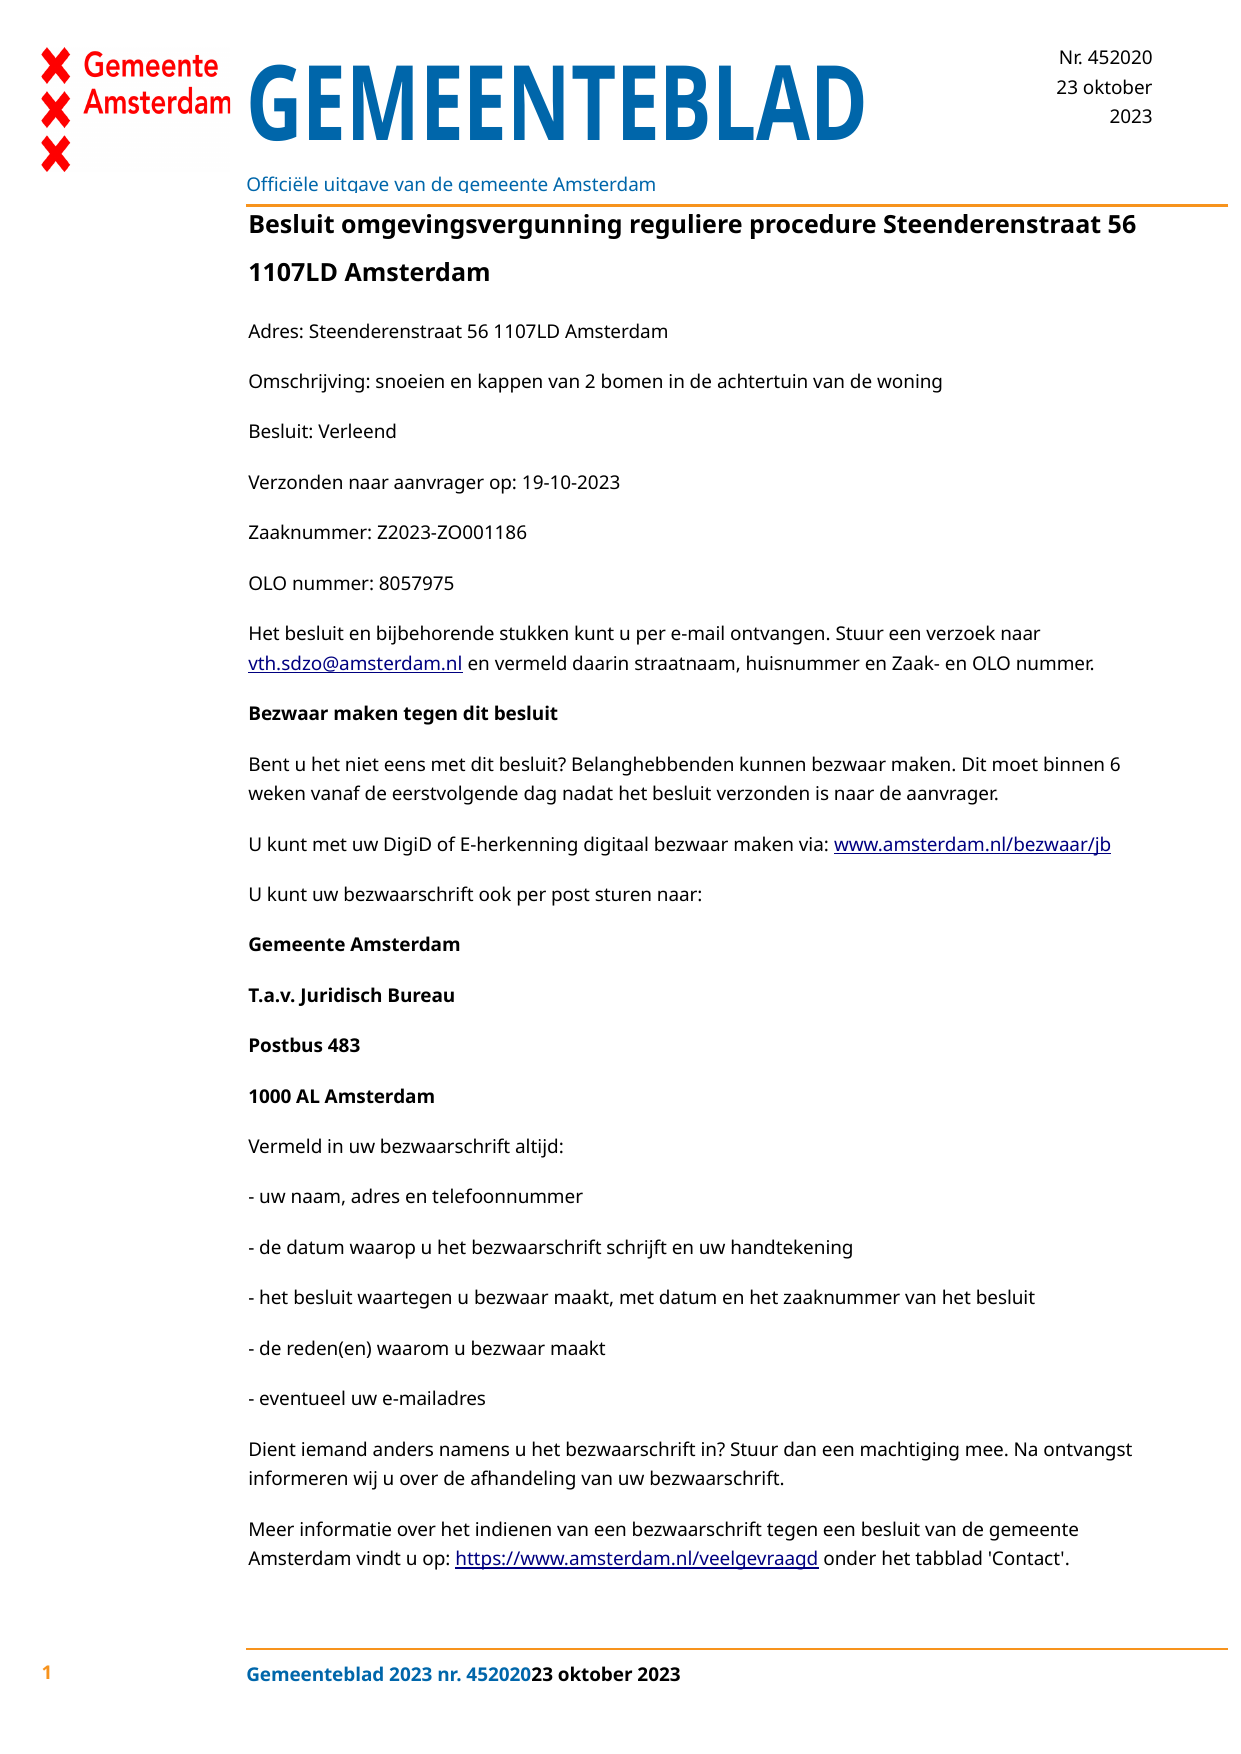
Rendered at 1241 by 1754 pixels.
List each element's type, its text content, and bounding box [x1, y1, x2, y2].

text Verzonden naar aanvrager op: 19-10-2023 [248, 469, 1152, 495]
text Het besluit en bijbehorende stukken kunt u per e-mail ontvangen. Stuur een verzoek naar vth.sdzo@amsterdam.nl en vermeld daarin straatnaam, huisnummer en Zaak- en OLO nummer. [248, 620, 1152, 676]
text - uw naam, adres en telefoonnummer [248, 1184, 1152, 1209]
picture [41, 47, 231, 172]
text - de datum waarop u het bezwaarschrift schrijft en uw handtekening [248, 1234, 1152, 1260]
text Postbus 483 [248, 1032, 1152, 1058]
text Besluit omgevingsvergunning reguliere procedure Steenderenstraat 56 1107LD Amsterdam [248, 207, 1152, 288]
text 1000 AL Amsterdam [248, 1083, 1152, 1109]
text - het besluit waartegen u bezwaar maakt, met datum en het zaaknummer van het besluit [248, 1284, 1152, 1310]
text Gemeente Amsterdam [248, 932, 1152, 957]
text U kunt uw bezwaarschrift ook per post sturen naar: [248, 881, 1152, 907]
text OLO nummer: 8057975 [248, 570, 1152, 596]
text Besluit: Verleend [248, 419, 1152, 444]
text Zaaknummer: Z2023-ZO001186 [248, 519, 1152, 545]
text Bezwaar maken tegen dit besluit [248, 700, 1152, 726]
text Meer informatie over het indienen van een bezwaarschrift tegen een besluit van de gemeente Amsterdam vindt u op: https://www.amsterdam.nl/veelgevraagd onder het tabblad 'Contact'. [248, 1516, 1152, 1571]
text Adres: Steenderenstraat 56 1107LD Amsterdam [248, 318, 1152, 344]
text Bent u het niet eens met dit besluit? Belanghebbenden kunnen bezwaar maken. Dit moet binnen 6 weken vanaf de eerstvolgende dag nadat het besluit verzonden is naar de aanvrager. [248, 751, 1152, 806]
text - eventueel uw e-mailadres [248, 1385, 1152, 1411]
text Dient iemand anders namens u het bezwaarschrift in? Stuur dan een machtiging mee. Na ontvangst informeren wij u over de afhandeling van uw bezwaarschrift. [248, 1436, 1152, 1491]
text Vermeld in uw bezwaarschrift altijd: [248, 1133, 1152, 1159]
text Omschrijving: snoeien en kappen van 2 bomen in de achtertuin van de woning [248, 368, 1152, 394]
text U kunt met uw DigiD of E-herkenning digitaal bezwaar maken via: www.amsterdam.nl/bezwaar/jb [248, 831, 1152, 857]
text - de reden(en) waarom u bezwaar maakt [248, 1335, 1152, 1361]
text T.a.v. Juridisch Bureau [248, 982, 1152, 1008]
